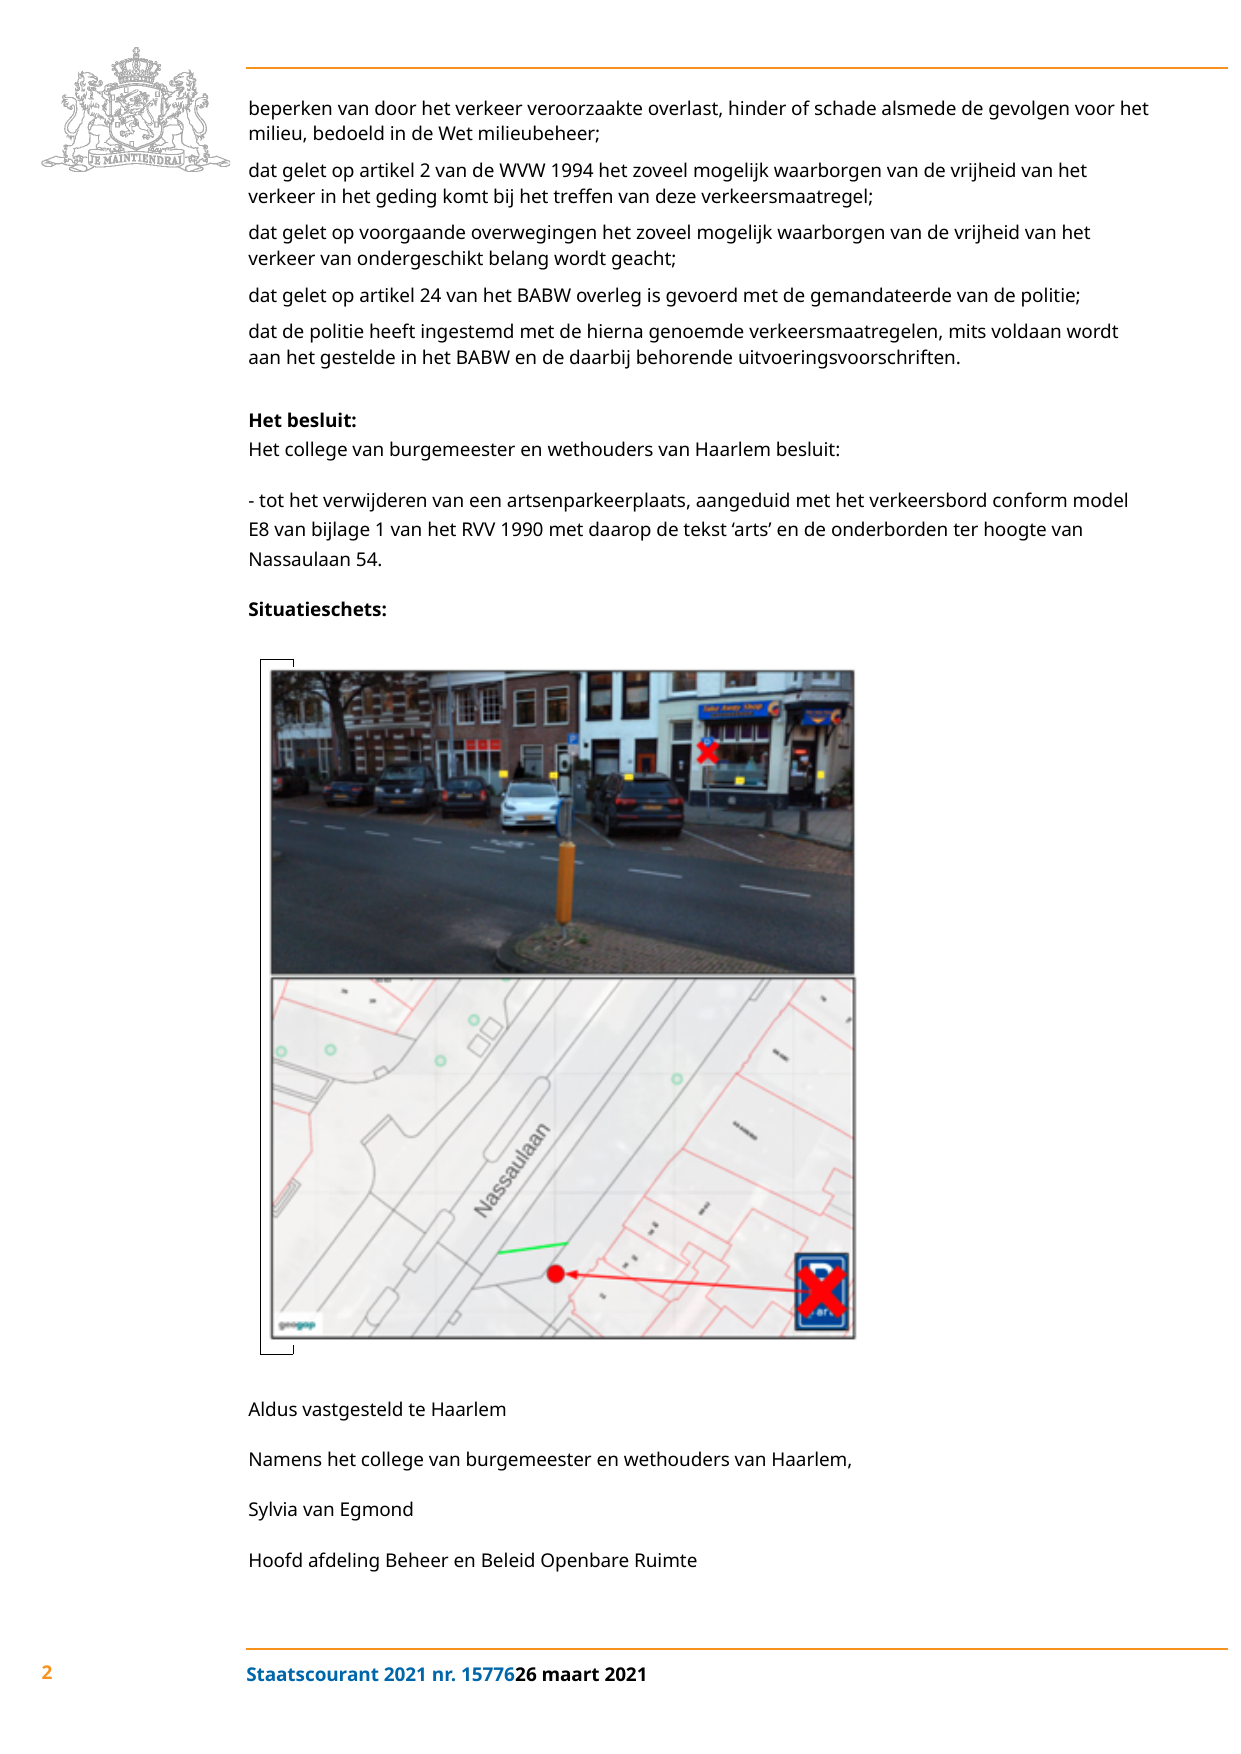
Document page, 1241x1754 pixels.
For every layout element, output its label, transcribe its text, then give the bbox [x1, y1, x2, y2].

text Het besluit: [248, 407, 1152, 433]
text beperken van door het verkeer veroorzaakte overlast, hinder of schade alsmede de gevolgen voor het milieu, bedoeld in de Wet milieubeheer; [248, 95, 1152, 146]
text dat gelet op artikel 24 van het BABW overleg is gevoerd met de gemandateerde van de politie; [248, 282, 1152, 308]
text - tot het verwijderen van een artsenparkeerplaats, aangeduid met het verkeersbord conform model E8 van bijlage 1 van het RVV 1990 met daarop de tekst ‘arts’ en de onderborden ter hoogte van Nassaulaan 54. [248, 487, 1152, 572]
text dat gelet op artikel 2 van de WVW 1994 het zoveel mogelijk waarborgen van de vrijheid van het verkeer in het geding komt bij het treffen van deze verkeersmaatregel; [248, 157, 1152, 209]
text Namens het college van burgemeester en wethouders van Haarlem, [248, 1446, 1152, 1472]
text Hoofd afdeling Beheer en Beleid Openbare Ruimte [248, 1547, 1152, 1573]
text Aldus vastgesteld te Haarlem [248, 1396, 1152, 1422]
picture [41, 47, 231, 172]
text Sylvia van Egmond [248, 1497, 1152, 1522]
picture [268, 667, 860, 1345]
text Het college van burgemeester en wethouders van Haarlem besluit: [248, 437, 1152, 462]
text Situatieschets: [248, 597, 1152, 622]
text dat de politie heeft ingestemd met de hierna genoemde verkeersmaatregelen, mits voldaan wordt aan het gestelde in het BABW en de daarbij behorende uitvoeringsvoorschriften. [248, 319, 1152, 370]
text dat gelet op voorgaande overwegingen het zoveel mogelijk waarborgen van de vrijheid van het verkeer van ondergeschikt belang wordt geacht; [248, 219, 1152, 271]
